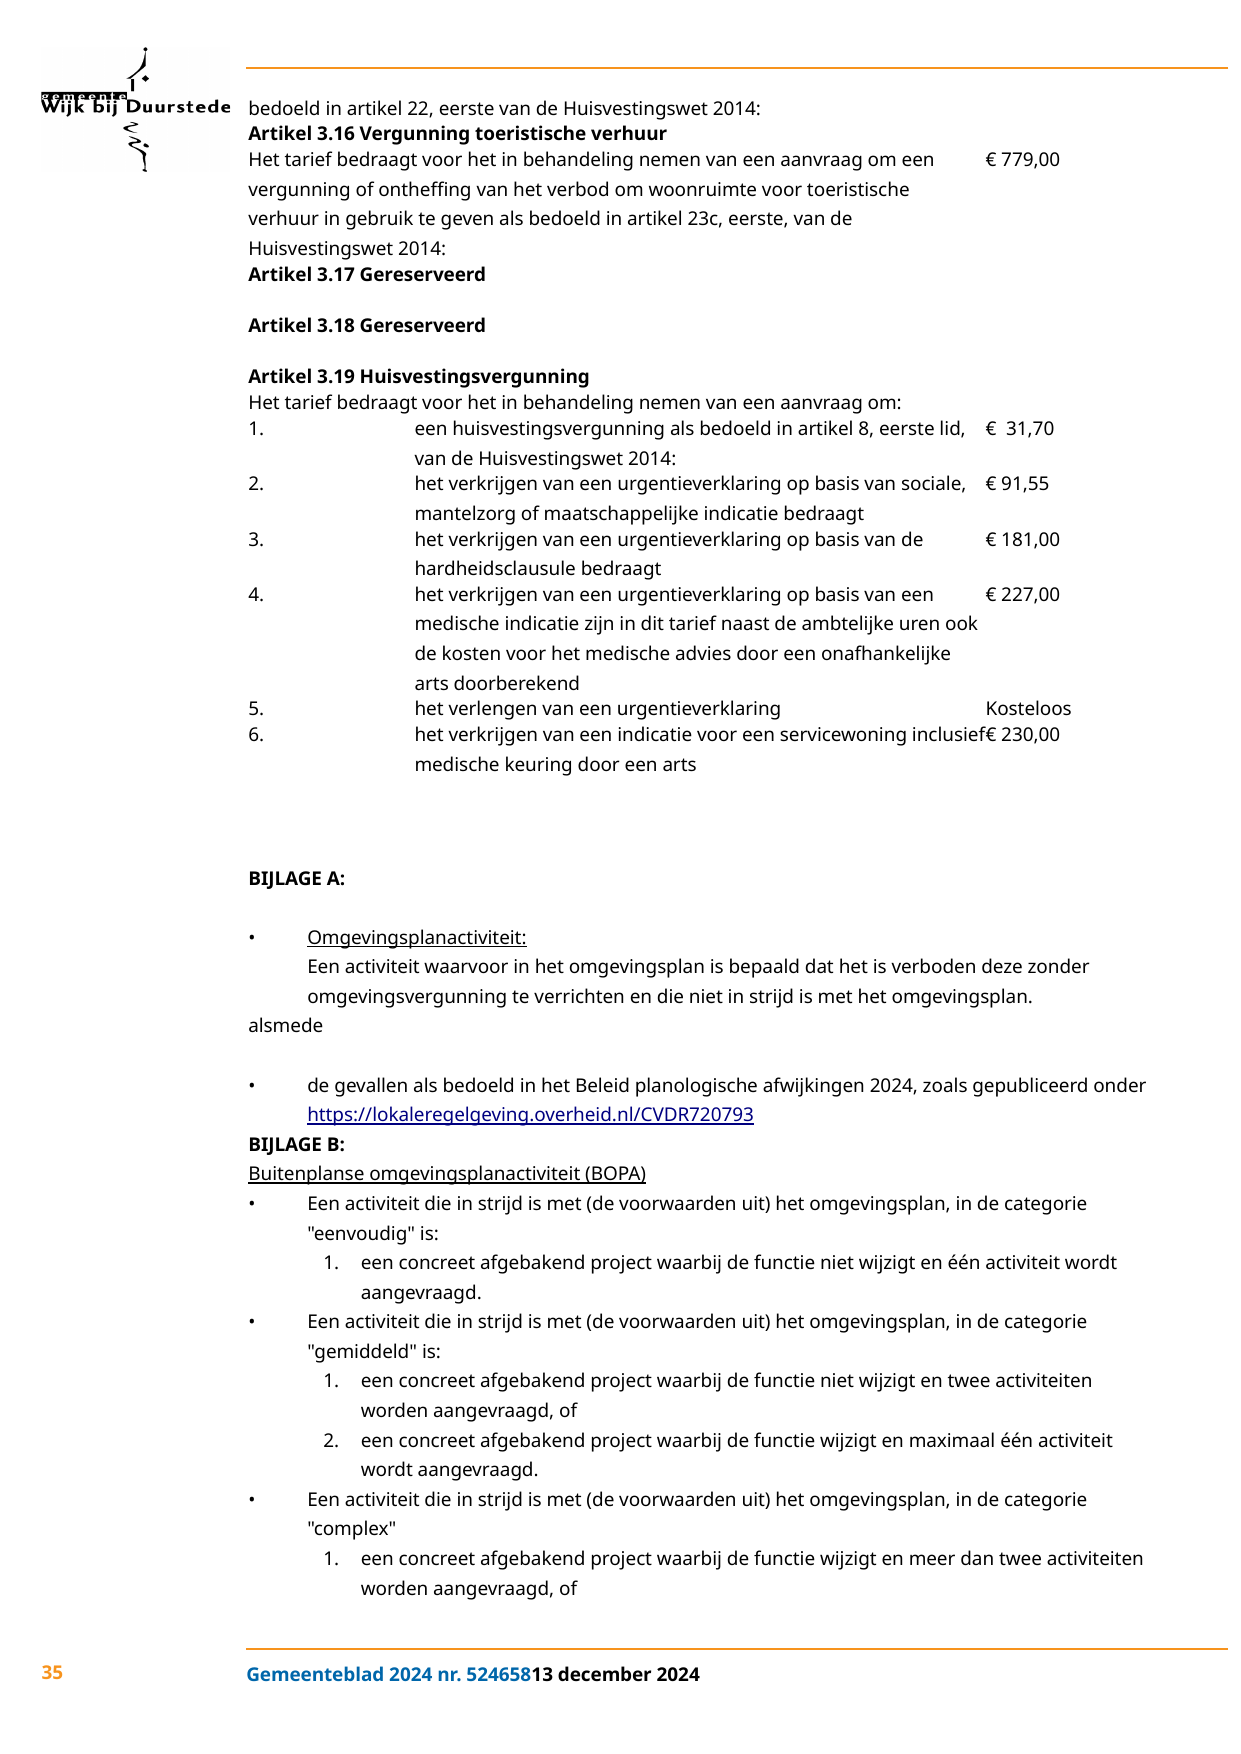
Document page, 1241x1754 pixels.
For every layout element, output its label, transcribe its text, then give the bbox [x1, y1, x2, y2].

table_cell 5. [248, 696, 414, 721]
table_cell € 91,55 [985, 470, 1152, 526]
table_cell [248, 338, 985, 364]
table_cell [248, 777, 414, 802]
list een concreet afgebakend project waarbij de functie niet wijzigt en twee activiteiten worden aangevraagd, of [323, 1368, 1152, 1423]
table_cell [985, 261, 1152, 286]
list een concreet afgebakend project waarbij de functie wijzigt en meer dan twee activiteiten worden aangevraagd, of [323, 1545, 1152, 1600]
table_cell € 181,00 [985, 526, 1152, 581]
table_cell [985, 121, 1152, 146]
text alsmede [248, 1013, 1152, 1038]
table_cell Artikel 3.17 Gereserveerd [248, 261, 985, 286]
table_cell € 31,70 [985, 415, 1152, 470]
list Een activiteit waarvoor in het omgevingsplan is bepaald dat het is verboden deze zonder omgevingsvergunning te verrichten en die niet in strijd is met het omgevingsplan. [248, 953, 1152, 1009]
table_cell [985, 286, 1152, 312]
table_cell het verkrijgen van een urgentieverklaring op basis van de hardheidsclausule bedraagt [414, 526, 985, 581]
table_cell bedoeld in artikel 22, eerste van de Huisvestingswet 2014: [248, 95, 985, 121]
table_cell € 230,00 [985, 721, 1152, 777]
list de gevallen als bedoeld in het Beleid planologische afwijkingen 2024, zoals gepubliceerd onder https://lokaleregelgeving.overheid.nl/CVDR720793 [248, 1072, 1152, 1127]
table_cell € 779,00 [985, 146, 1152, 261]
list Omgevingsplanactiviteit: [248, 924, 1152, 949]
table_cell een huisvestingsvergunning als bedoeld in artikel 8, eerste lid, van de Huisvestingswet 2014: [414, 415, 985, 470]
table_cell het verkrijgen van een indicatie voor een servicewoning inclusief medische keuring door een arts [414, 721, 985, 777]
list Een activiteit die in strijd is met (de voorwaarden uit) het omgevingsplan, in de categorie "complex" [248, 1486, 1152, 1541]
text BIJLAGE A: [248, 865, 1152, 890]
table_cell Het tarief bedraagt voor het in behandeling nemen van een aanvraag om: [248, 389, 985, 415]
table_cell [985, 364, 1152, 389]
table_cell 4. [248, 581, 414, 696]
table_cell [248, 286, 985, 312]
table_cell 6. [248, 721, 414, 777]
table_cell Artikel 3.16 Vergunning toeristische verhuur [248, 121, 985, 146]
table_cell [414, 777, 985, 802]
table_cell Artikel 3.19 Huisvestingsvergunning [248, 364, 985, 389]
table_cell 2. [248, 470, 414, 526]
table_cell Kosteloos [985, 696, 1152, 721]
table_cell het verkrijgen van een urgentieverklaring op basis van een medische indicatie zijn in dit tarief naast de ambtelijke uren ook de kosten voor het medische advies door een onafhankelijke arts doorberekend [414, 581, 985, 696]
table_cell 3. [248, 526, 414, 581]
table_cell [985, 338, 1152, 364]
list Een activiteit die in strijd is met (de voorwaarden uit) het omgevingsplan, in de categorie "gemiddeld" is: [248, 1308, 1152, 1364]
list Een activiteit die in strijd is met (de voorwaarden uit) het omgevingsplan, in de categorie "eenvoudig" is: [248, 1190, 1152, 1245]
list een concreet afgebakend project waarbij de functie wijzigt en maximaal één activiteit wordt aangevraagd. [323, 1427, 1152, 1482]
text Buitenplanse omgevingsplanactiviteit (BOPA) [248, 1161, 1152, 1186]
table_cell [985, 95, 1152, 121]
list een concreet afgebakend project waarbij de functie niet wijzigt en één activiteit wordt aangevraagd. [323, 1249, 1152, 1304]
picture [41, 47, 231, 172]
table_cell [985, 312, 1152, 338]
table_cell [985, 777, 1152, 802]
text BIJLAGE B: [248, 1131, 1152, 1157]
table_cell Het tarief bedraagt voor het in behandeling nemen van een aanvraag om een vergunning of ontheffing van het verbod om woonruimte voor toeristische verhuur in gebruik te geven als bedoeld in artikel 23c, eerste, van de Huisvestingswet 2014: [248, 146, 985, 261]
table_cell [985, 389, 1152, 415]
table_cell Artikel 3.18 Gereserveerd [248, 312, 985, 338]
table_cell het verlengen van een urgentieverklaring [414, 696, 985, 721]
table_cell € 227,00 [985, 581, 1152, 696]
table_cell het verkrijgen van een urgentieverklaring op basis van sociale, mantelzorg of maatschappelijke indicatie bedraagt [414, 470, 985, 526]
table_cell 1. [248, 415, 414, 470]
